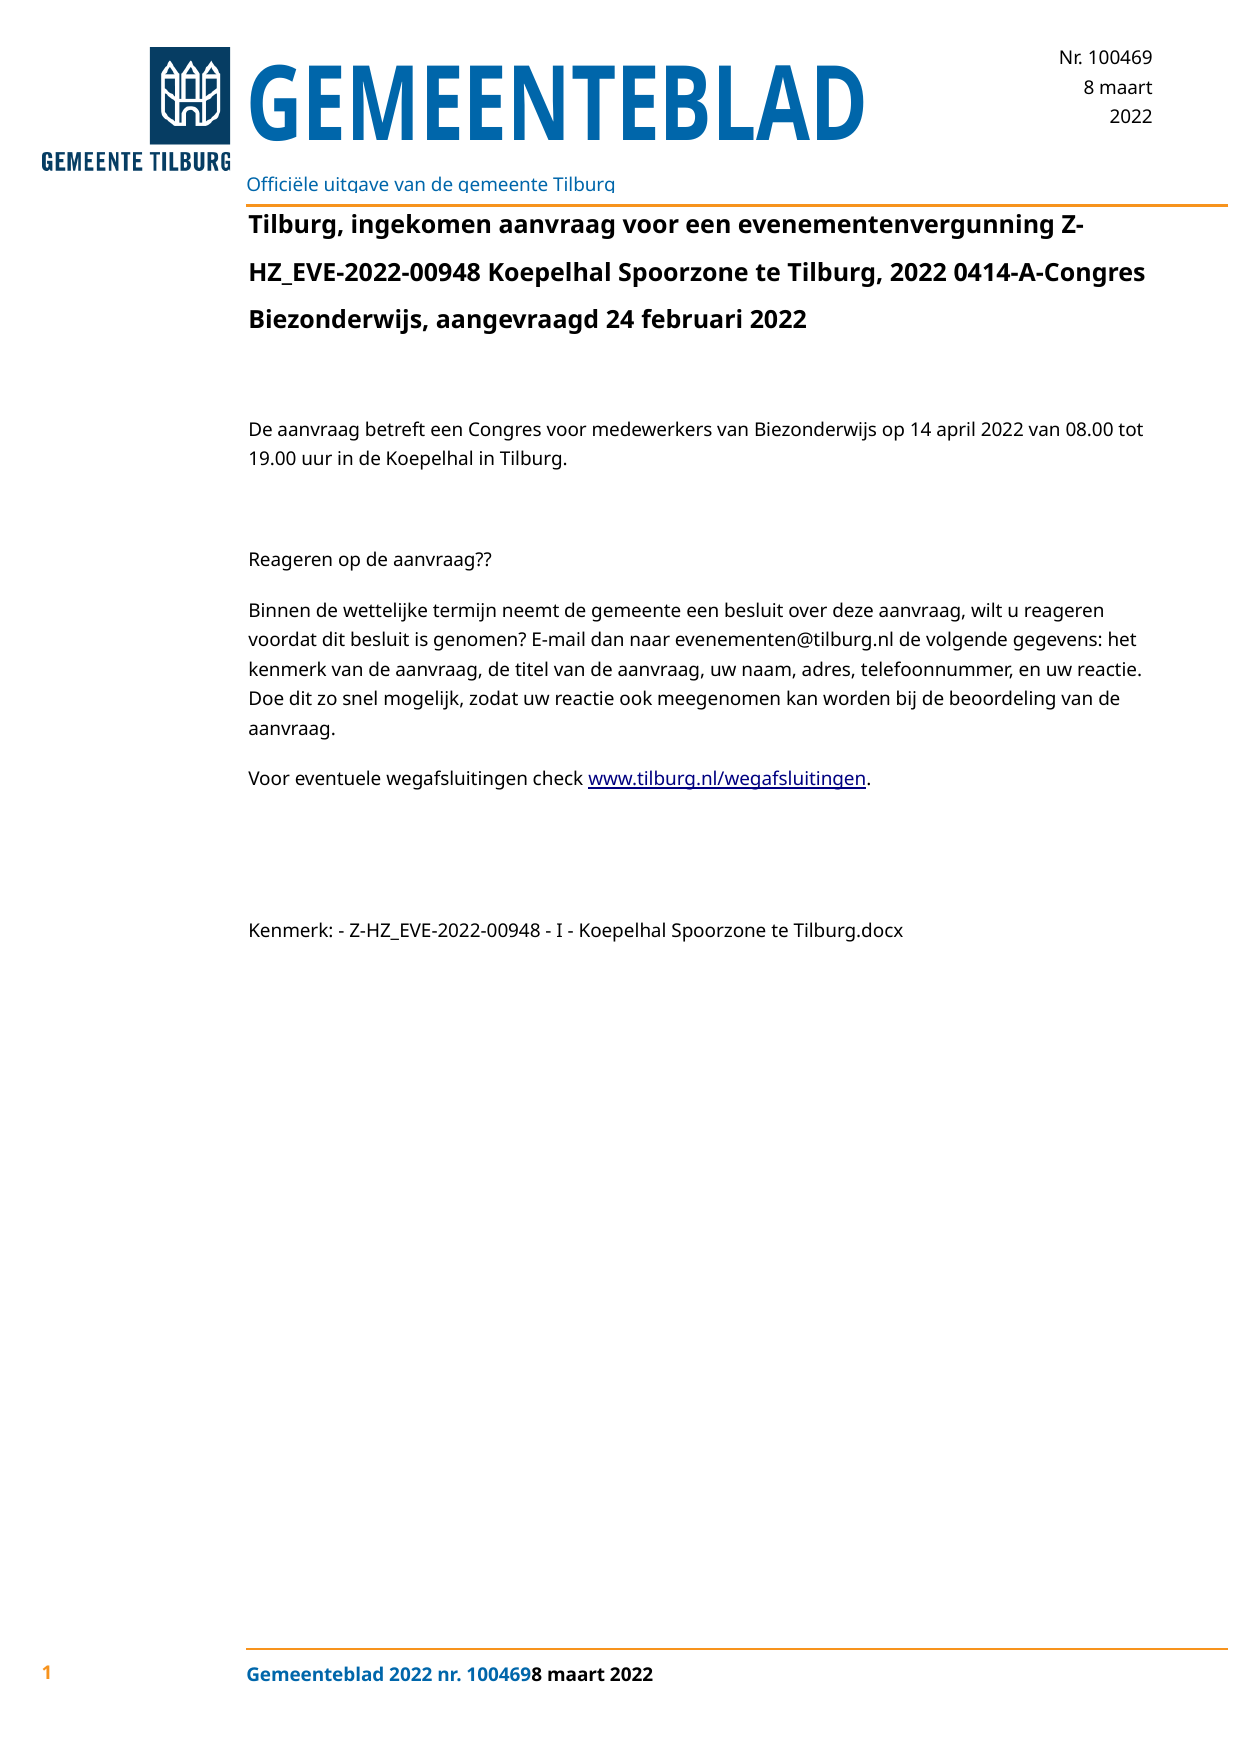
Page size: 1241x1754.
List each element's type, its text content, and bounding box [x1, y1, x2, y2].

text Kenmerk: - Z-HZ_EVE-2022-00948 - I - Koepelhal Spoorzone te Tilburg.docx [248, 917, 1152, 942]
picture [41, 47, 231, 172]
text Voor eventuele wegafsluitingen check www.tilburg.nl/wegafsluitingen. [248, 766, 1152, 791]
text Reageren op de aanvraag?? [248, 546, 1152, 572]
text Binnen de wettelijke termijn neemt de gemeente een besluit over deze aanvraag, wilt u reageren voordat dit besluit is genomen? E-mail dan naar evenementen@tilburg.nl de volgende gegevens: het kenmerk van de aanvraag, de titel van de aanvraag, uw naam, adres, telefoonnummer, en uw reactie. Doe dit zo snel mogelijk, zodat uw reactie ook meegenomen kan worden bij de beoordeling van de aanvraag. [248, 597, 1152, 741]
text De aanvraag betreft een Congres voor medewerkers van Biezonderwijs op 14 april 2022 van 08.00 tot 19.00 uur in de Koepelhal in Tilburg. [248, 416, 1152, 471]
text Tilburg, ingekomen aanvraag voor een evenementenvergunning Z-HZ_EVE-2022-00948 Koepelhal Spoorzone te Tilburg, 2022 0414-A-Congres Biezonderwijs, aangevraagd 24 februari 2022 [248, 207, 1152, 336]
